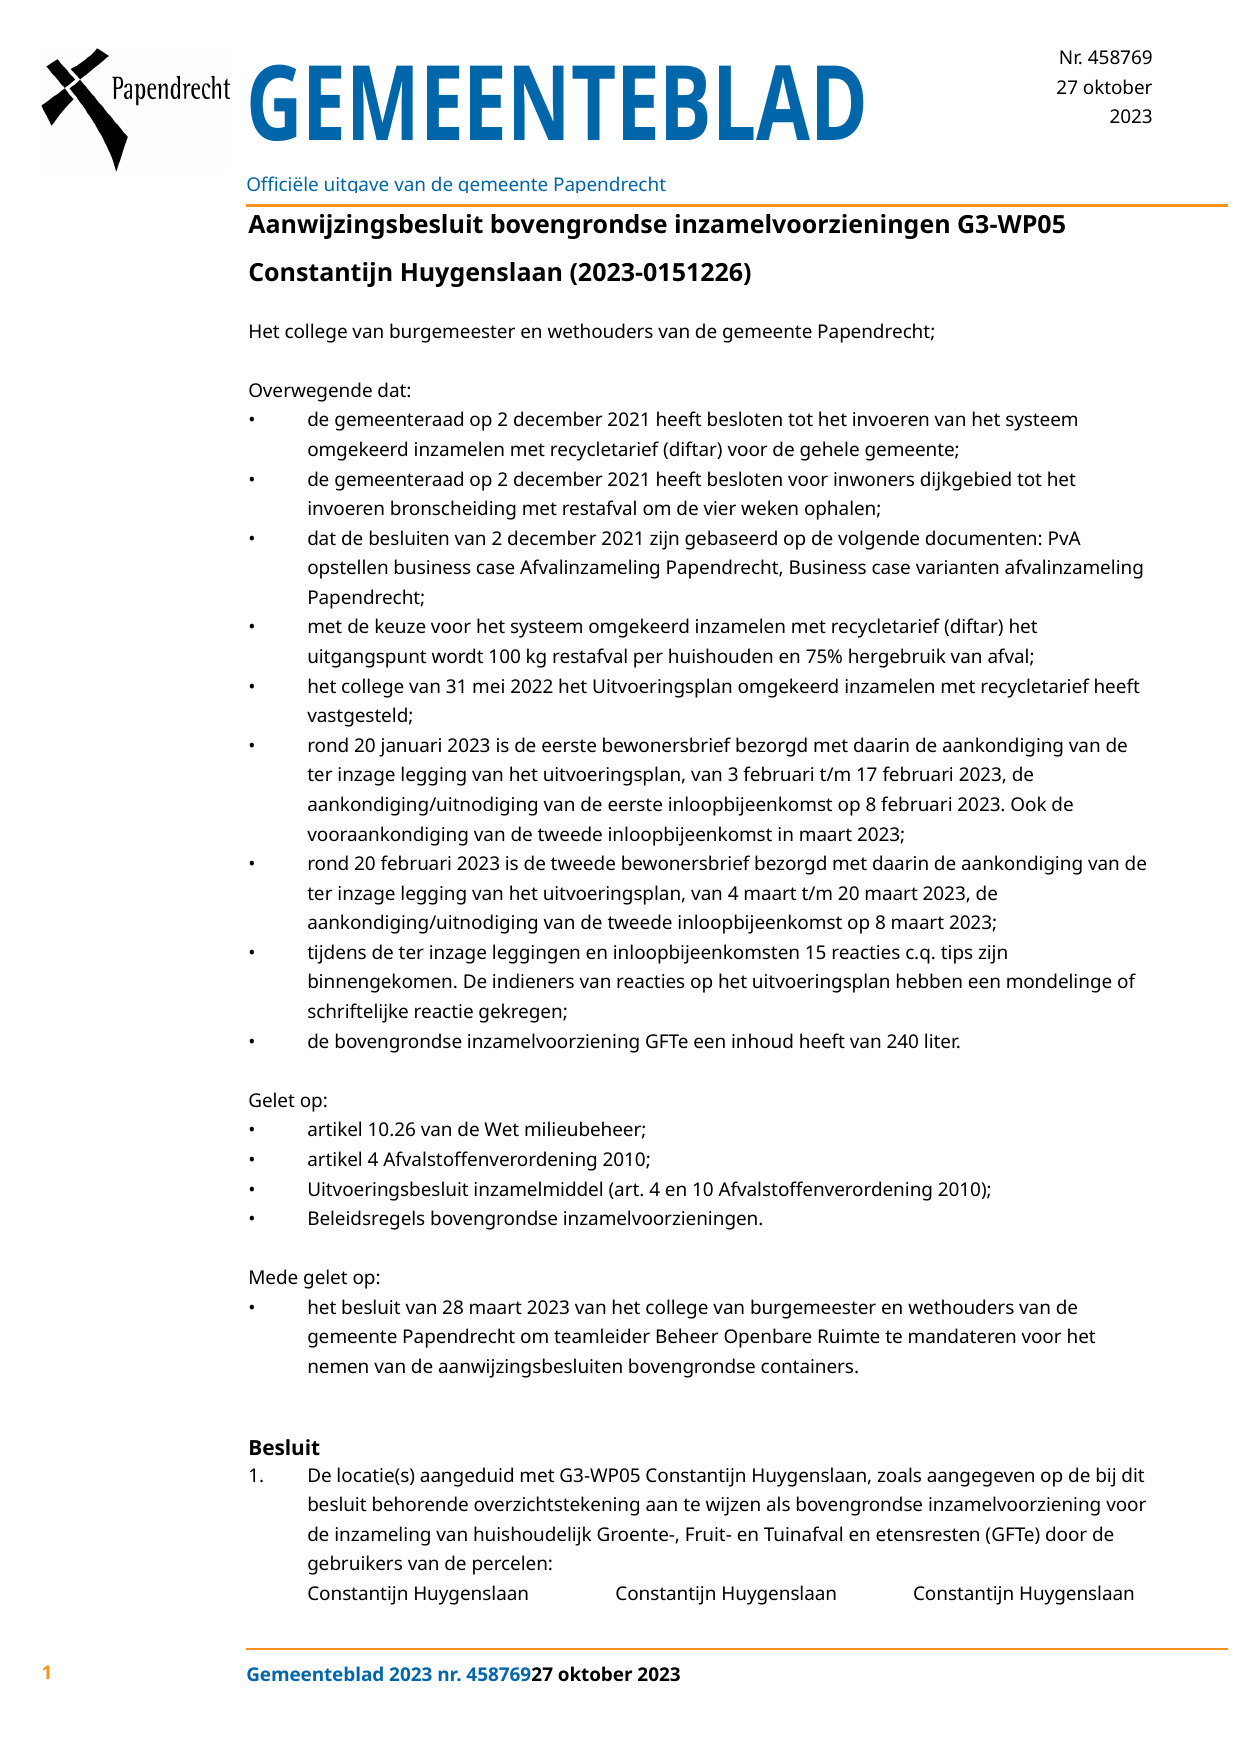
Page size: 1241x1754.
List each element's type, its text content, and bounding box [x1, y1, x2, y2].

list dat de besluiten van 2 december 2021 zijn gebaseerd op de volgende documenten: PvA opstellen business case Afvalinzameling Papendrecht, Business case varianten afvalinzameling Papendrecht; [248, 525, 1152, 610]
text Overwegende dat: [248, 377, 1152, 403]
table_header Constantijn Huygenslaan [854, 1580, 1152, 1606]
list met de keuze voor het systeem omgekeerd inzamelen met recycletarief (diftar) het uitgangspunt wordt 100 kg restafval per huishouden en 75% hergebruik van afval; [248, 614, 1152, 669]
list rond 20 januari 2023 is de eerste bewonersbrief bezorgd met daarin de aankondiging van de ter inzage legging van het uitvoeringsplan, van 3 februari t/m 17 februari 2023, de aankondiging/uitnodiging van de eerste inloopbijeenkomst op 8 februari 2023. Ook de vooraankondiging van de tweede inloopbijeenkomst in maart 2023; [248, 732, 1152, 847]
list artikel 10.26 van de Wet milieubeheer; [248, 1117, 1152, 1142]
list het college van 31 mei 2022 het Uitvoeringsplan omgekeerd inzamelen met recycletarief heeft vastgesteld; [248, 673, 1152, 728]
list artikel 4 Afvalstoffenverordening 2010; [248, 1146, 1152, 1172]
list Uitvoeringsbesluit inzamelmiddel (art. 4 en 10 Afvalstoffenverordening 2010); [248, 1176, 1152, 1202]
list Beleidsregels bovengrondse inzamelvoorzieningen. [248, 1205, 1152, 1231]
text Het college van burgemeester en wethouders van de gemeente Papendrecht; [248, 318, 1152, 344]
list de bovengrondse inzamelvoorziening GFTe een inhoud heeft van 240 liter. [248, 1028, 1152, 1054]
table_header Constantijn Huygenslaan [248, 1580, 556, 1606]
list het besluit van 28 maart 2023 van het college van burgemeester en wethouders van de gemeente Papendrecht om teamleider Beheer Openbare Ruimte te mandateren voor het nemen van de aanwijzingsbesluiten bovengrondse containers. [248, 1294, 1152, 1379]
text Besluit [248, 1433, 1152, 1462]
text Gelet op: [248, 1087, 1152, 1113]
list de gemeenteraad op 2 december 2021 heeft besloten voor inwoners dijkgebied tot het invoeren bronscheiding met restafval om de vier weken ophalen; [248, 466, 1152, 521]
text Aanwijzingsbesluit bovengrondse inzamelvoorzieningen G3-WP05 Constantijn Huygenslaan (2023-0151226) [248, 207, 1152, 288]
table_header Constantijn Huygenslaan [556, 1580, 854, 1606]
list rond 20 februari 2023 is de tweede bewonersbrief bezorgd met daarin de aankondiging van de ter inzage legging van het uitvoeringsplan, van 4 maart t/m 20 maart 2023, de aankondiging/uitnodiging van de tweede inloopbijeenkomst op 8 maart 2023; [248, 850, 1152, 935]
picture [41, 47, 231, 172]
list de gemeenteraad op 2 december 2021 heeft besloten tot het invoeren van het systeem omgekeerd inzamelen met recycletarief (diftar) voor de gehele gemeente; [248, 407, 1152, 462]
text Mede gelet op: [248, 1264, 1152, 1290]
list tijdens de ter inzage leggingen en inloopbijeenkomsten 15 reacties c.q. tips zijn binnengekomen. De indieners van reacties op het uitvoeringsplan hebben een mondelinge of schriftelijke reactie gekregen; [248, 939, 1152, 1024]
list De locatie(s) aangeduid met G3-WP05 Constantijn Huygenslaan, zoals aangegeven op de bij dit besluit behorende overzichtstekening aan te wijzen als bovengrondse inzamelvoorziening voor de inzameling van huishoudelijk Groente-, Fruit- en Tuinafval en etensresten (GFTe) door de gebruikers van de percelen: [248, 1462, 1152, 1576]
